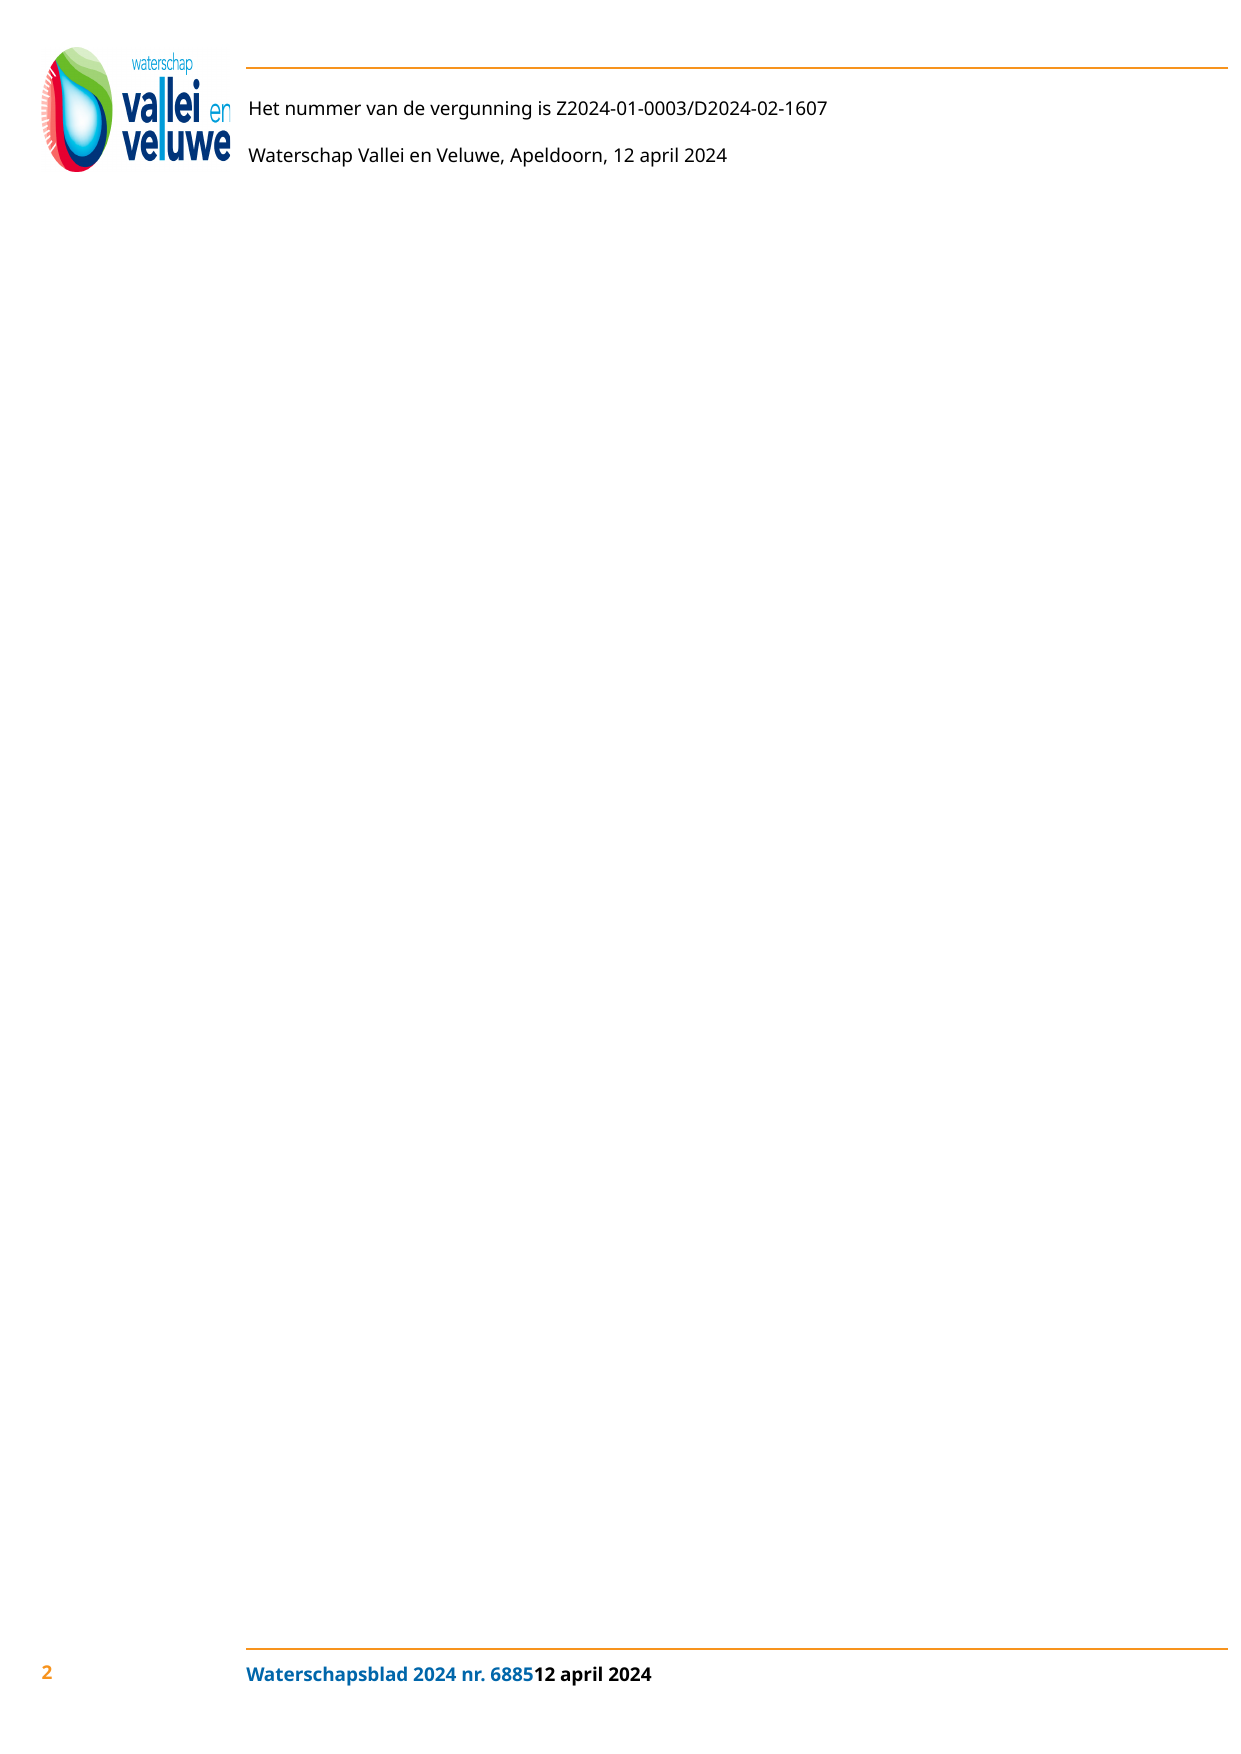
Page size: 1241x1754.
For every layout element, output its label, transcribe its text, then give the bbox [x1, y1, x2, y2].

text Waterschap Vallei en Veluwe, Apeldoorn, 12 april 2024 [248, 143, 1152, 168]
text Het nummer van de vergunning is Z2024-01-0003/D2024-02-1607 [248, 95, 1152, 121]
picture [41, 47, 231, 172]
